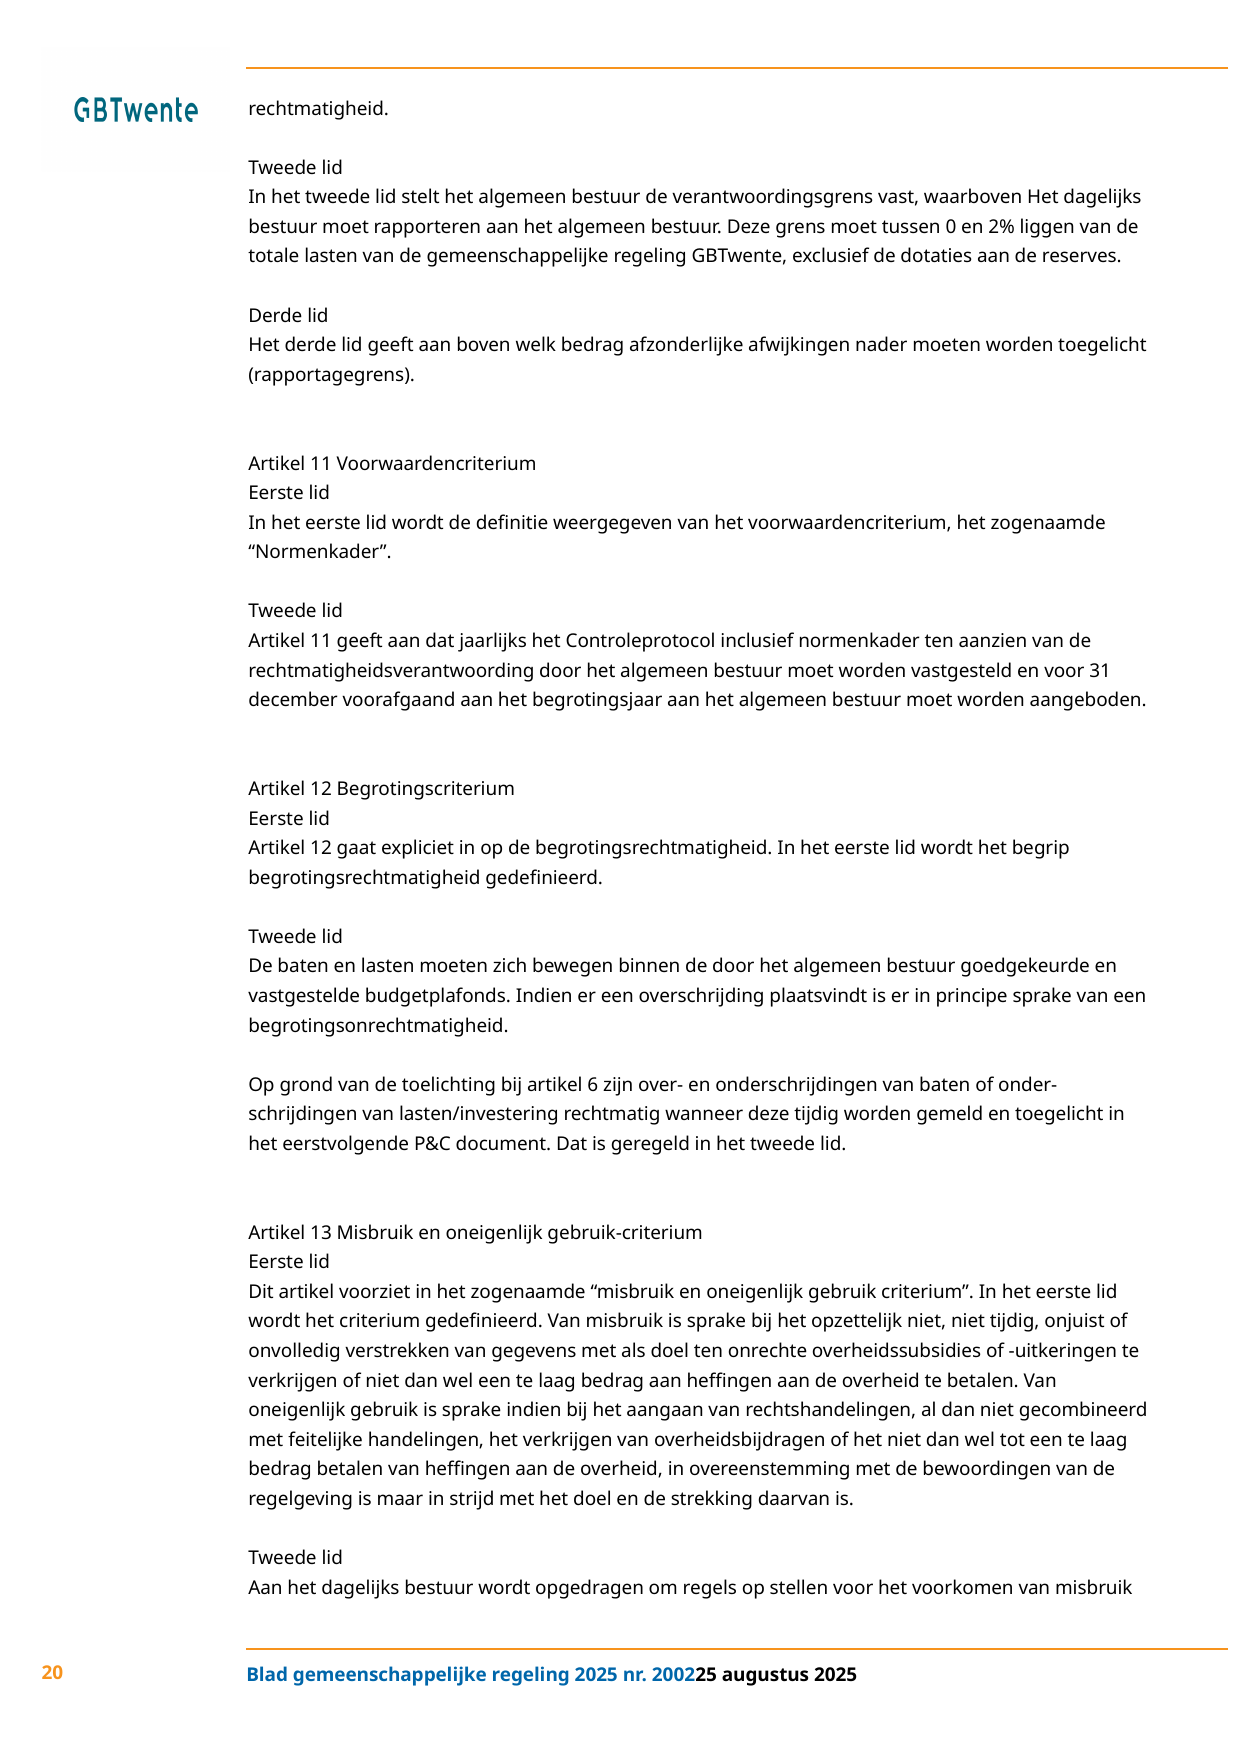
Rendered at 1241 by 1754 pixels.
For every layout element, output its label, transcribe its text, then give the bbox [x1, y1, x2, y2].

text In het eerste lid wordt de definitie weergegeven van het voorwaardencriterium, het zogenaamde “Normenkader”. [248, 509, 1152, 564]
text Eerste lid [248, 805, 1152, 831]
text Het derde lid geeft aan boven welk bedrag afzonderlijke afwijkingen nader moeten worden toegelicht (rapportagegrens). [248, 331, 1152, 387]
text Tweede lid [248, 154, 1152, 180]
text Eerste lid [248, 1248, 1152, 1274]
text Aan het dagelijks bestuur wordt opgedragen om regels op stellen voor het voorkomen van misbruik [248, 1574, 1152, 1600]
text Artikel 13 Misbruik en oneigenlijk gebruik-criterium [248, 1219, 1152, 1245]
text Op grond van de toelichting bij artikel 6 zijn over- en onderschrijdingen van baten of onder-schrijdingen van lasten/investering rechtmatig wanneer deze tijdig worden gemeld en toegelicht in het eerstvolgende P&C document. Dat is geregeld in het tweede lid. [248, 1071, 1152, 1156]
picture [41, 47, 231, 172]
text In het tweede lid stelt het algemeen bestuur de verantwoordingsgrens vast, waarboven Het dagelijks bestuur moet rapporteren aan het algemeen bestuur. Deze grens moet tussen 0 en 2% liggen van de totale lasten van de gemeenschappelijke regeling GBTwente, exclusief de dotaties aan de reserves. [248, 183, 1152, 268]
text Dit artikel voorziet in het zogenaamde “misbruik en oneigenlijk gebruik criterium”. In het eerste lid wordt het criterium gedefinieerd. Van misbruik is sprake bij het opzettelijk niet, niet tijdig, onjuist of onvolledig verstrekken van gegevens met als doel ten onrechte overheidssubsidies of -uitkeringen te verkrijgen of niet dan wel een te laag bedrag aan heffingen aan de overheid te betalen. Van oneigenlijk gebruik is sprake indien bij het aangaan van rechtshandelingen, al dan niet gecombineerd met feitelijke handelingen, het verkrijgen van overheidsbijdragen of het niet dan wel tot een te laag bedrag betalen van heffingen aan de overheid, in overeenstemming met de bewoordingen van de regelgeving is maar in strijd met het doel en de strekking daarvan is. [248, 1278, 1152, 1511]
text Tweede lid [248, 923, 1152, 949]
text Derde lid [248, 302, 1152, 328]
text rechtmatigheid. [248, 95, 1152, 121]
text Tweede lid [248, 1544, 1152, 1570]
text Eerste lid [248, 479, 1152, 505]
text Tweede lid [248, 598, 1152, 623]
text Artikel 12 Begrotingscriterium [248, 775, 1152, 801]
text Artikel 11 geeft aan dat jaarlijks het Controleprotocol inclusief normenkader ten aanzien van de rechtmatigheidsverantwoording door het algemeen bestuur moet worden vastgesteld en voor 31 december voorafgaand aan het begrotingsjaar aan het algemeen bestuur moet worden aangeboden. [248, 627, 1152, 712]
text De baten en lasten moeten zich bewegen binnen de door het algemeen bestuur goedgekeurde en vastgestelde budgetplafonds. Indien er een overschrijding plaatsvindt is er in principe sprake van een begrotingsonrechtmatigheid. [248, 953, 1152, 1038]
text Artikel 12 gaat expliciet in op de begrotingsrechtmatigheid. In het eerste lid wordt het begrip begrotingsrechtmatigheid gedefinieerd. [248, 834, 1152, 890]
text Artikel 11 Voorwaardencriterium [248, 450, 1152, 476]
